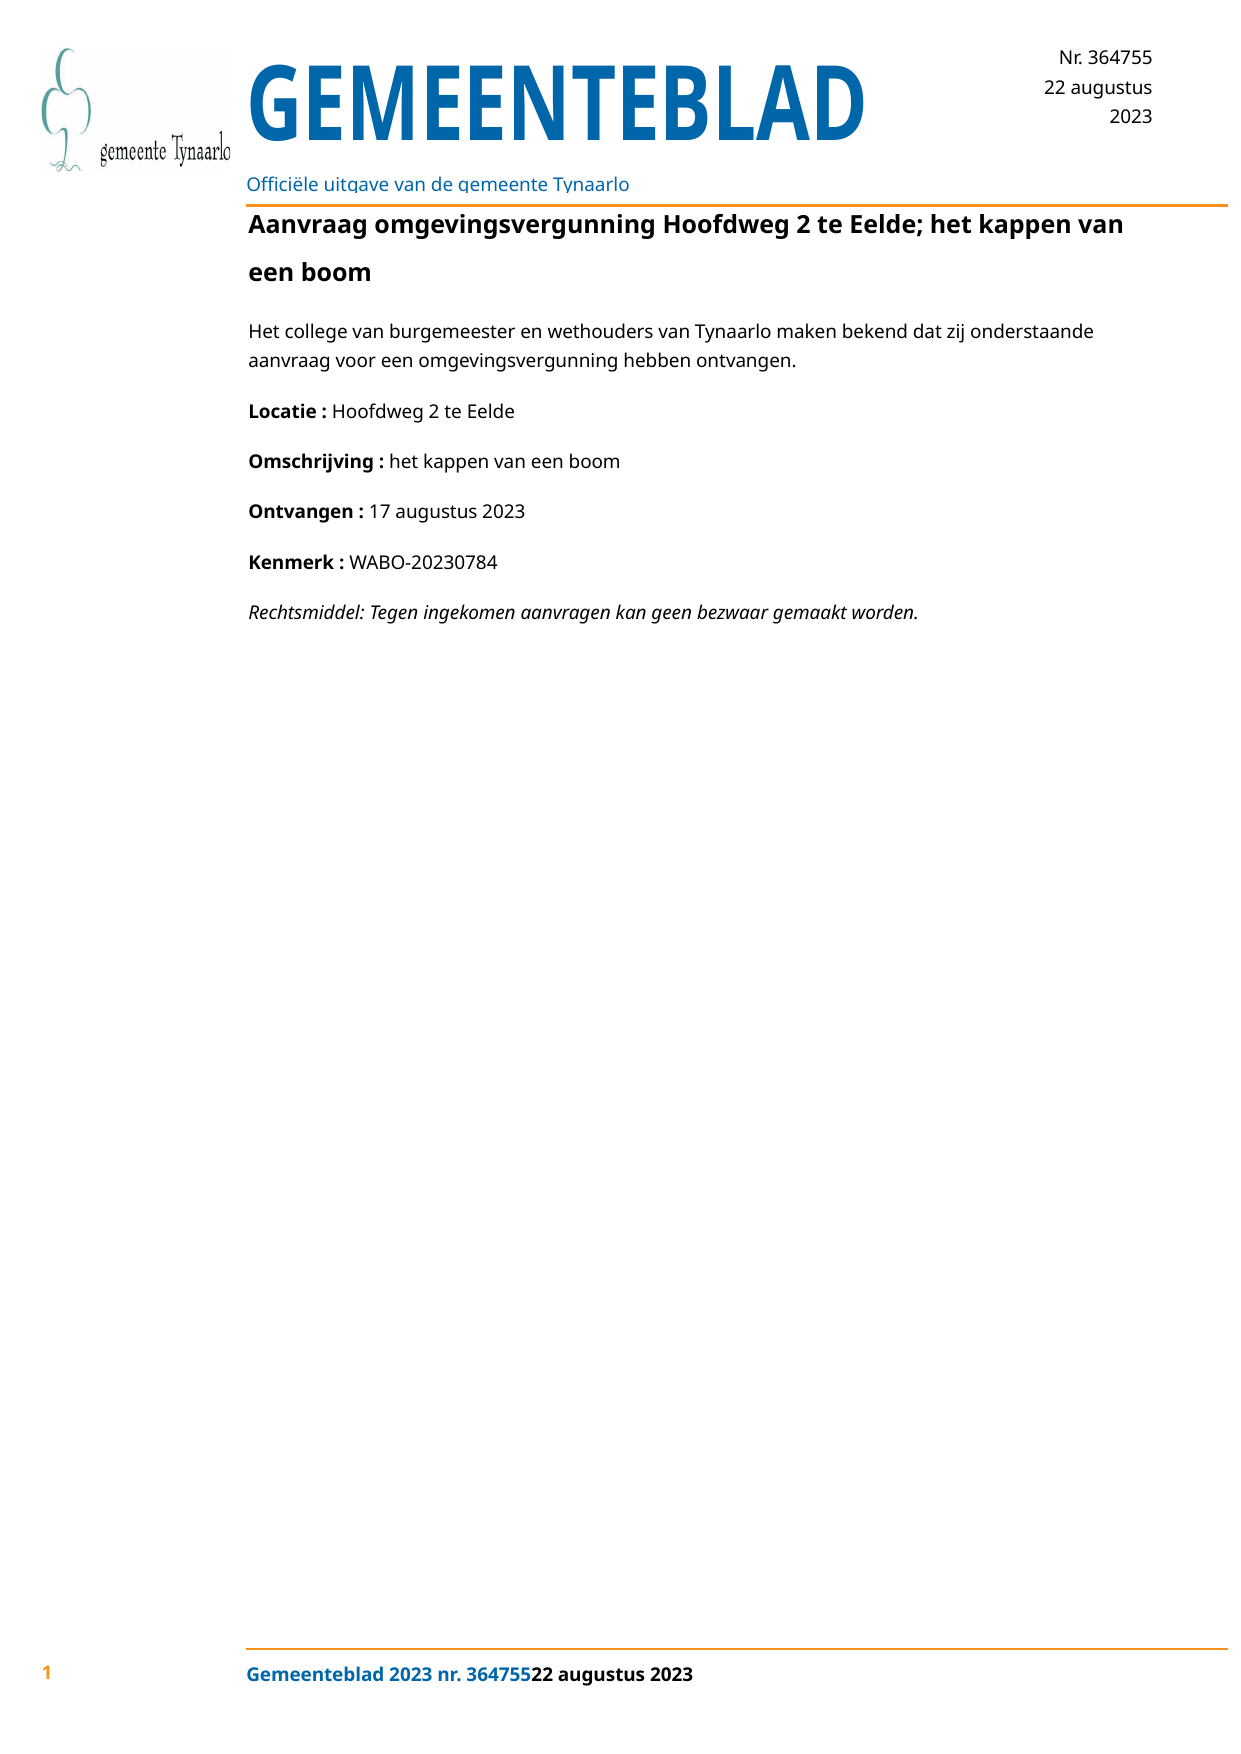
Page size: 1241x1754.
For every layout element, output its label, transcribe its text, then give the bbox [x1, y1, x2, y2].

text Locatie : Hoofdweg 2 te Eelde [248, 398, 1152, 424]
text Kenmerk : WABO-20230784 [248, 549, 1152, 575]
text Ontvangen : 17 augustus 2023 [248, 499, 1152, 524]
picture [41, 47, 231, 172]
text Het college van burgemeester en wethouders van Tynaarlo maken bekend dat zij onderstaande aanvraag voor een omgevingsvergunning hebben ontvangen. [248, 318, 1152, 373]
text Aanvraag omgevingsvergunning Hoofdweg 2 te Eelde; het kappen van een boom [248, 207, 1152, 288]
text Omschrijving : het kappen van een boom [248, 448, 1152, 474]
text Rechtsmiddel: Tegen ingekomen aanvragen kan geen bezwaar gemaakt worden. [248, 599, 1152, 625]
